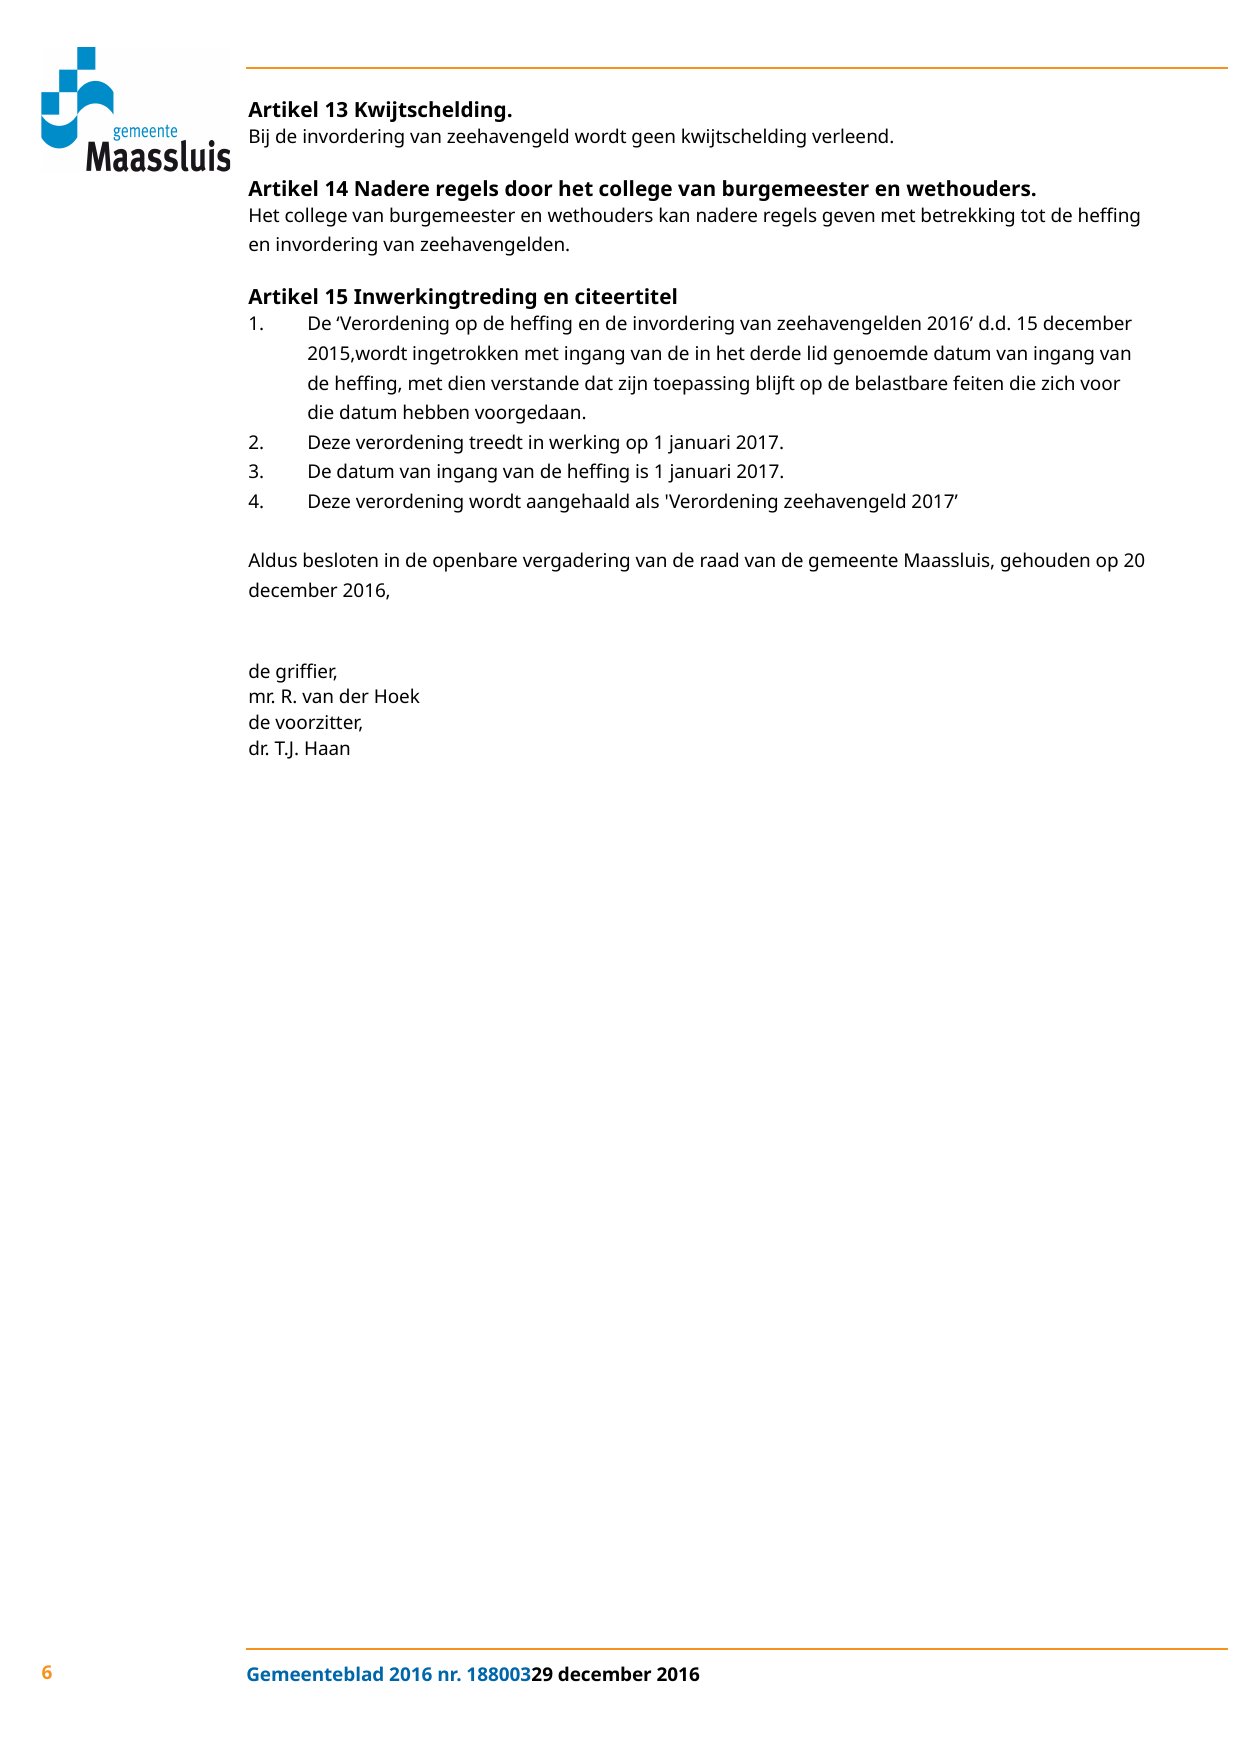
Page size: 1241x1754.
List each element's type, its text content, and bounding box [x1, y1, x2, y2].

list Deze verordening wordt aangehaald als 'Verordening zeehavengeld 2017’ [248, 488, 1152, 514]
text Artikel 15 Inwerkingtreding en citeertitel [248, 282, 1152, 311]
text de voorzitter, [248, 709, 1152, 735]
picture [41, 47, 231, 172]
picture [41, 47, 77, 92]
text dr. T.J. Haan [248, 735, 1152, 761]
list De datum van ingang van de heffing is 1 januari 2017. [248, 458, 1152, 484]
text Artikel 13 Kwijtschelding. [248, 95, 1152, 123]
text Aldus besloten in de openbare vergadering van de raad van de gemeente Maassluis, gehouden op 20 december 2016, [248, 547, 1152, 602]
text Bij de invordering van zeehavengeld wordt geen kwijtschelding verleend. [248, 123, 1152, 149]
text Artikel 14 Nadere regels door het college van burgemeester en wethouders. [248, 174, 1152, 202]
list De ‘Verordening op de heffing en de invordering van zeehavengelden 2016’ d.d. 15 december 2015,wordt ingetrokken met ingang van de in het derde lid genoemde datum van ingang van de heffing, met dien verstande dat zijn toepassing blijft op de belastbare feiten die zich voor die datum hebben voorgedaan. [248, 311, 1152, 425]
text mr. R. van der Hoek [248, 683, 1152, 709]
text Het college van burgemeester en wethouders kan nadere regels geven met betrekking tot de heffing en invordering van zeehavengelden. [248, 202, 1152, 257]
text de griffier, [248, 658, 1152, 683]
list Deze verordening treedt in werking op 1 januari 2017. [248, 429, 1152, 454]
